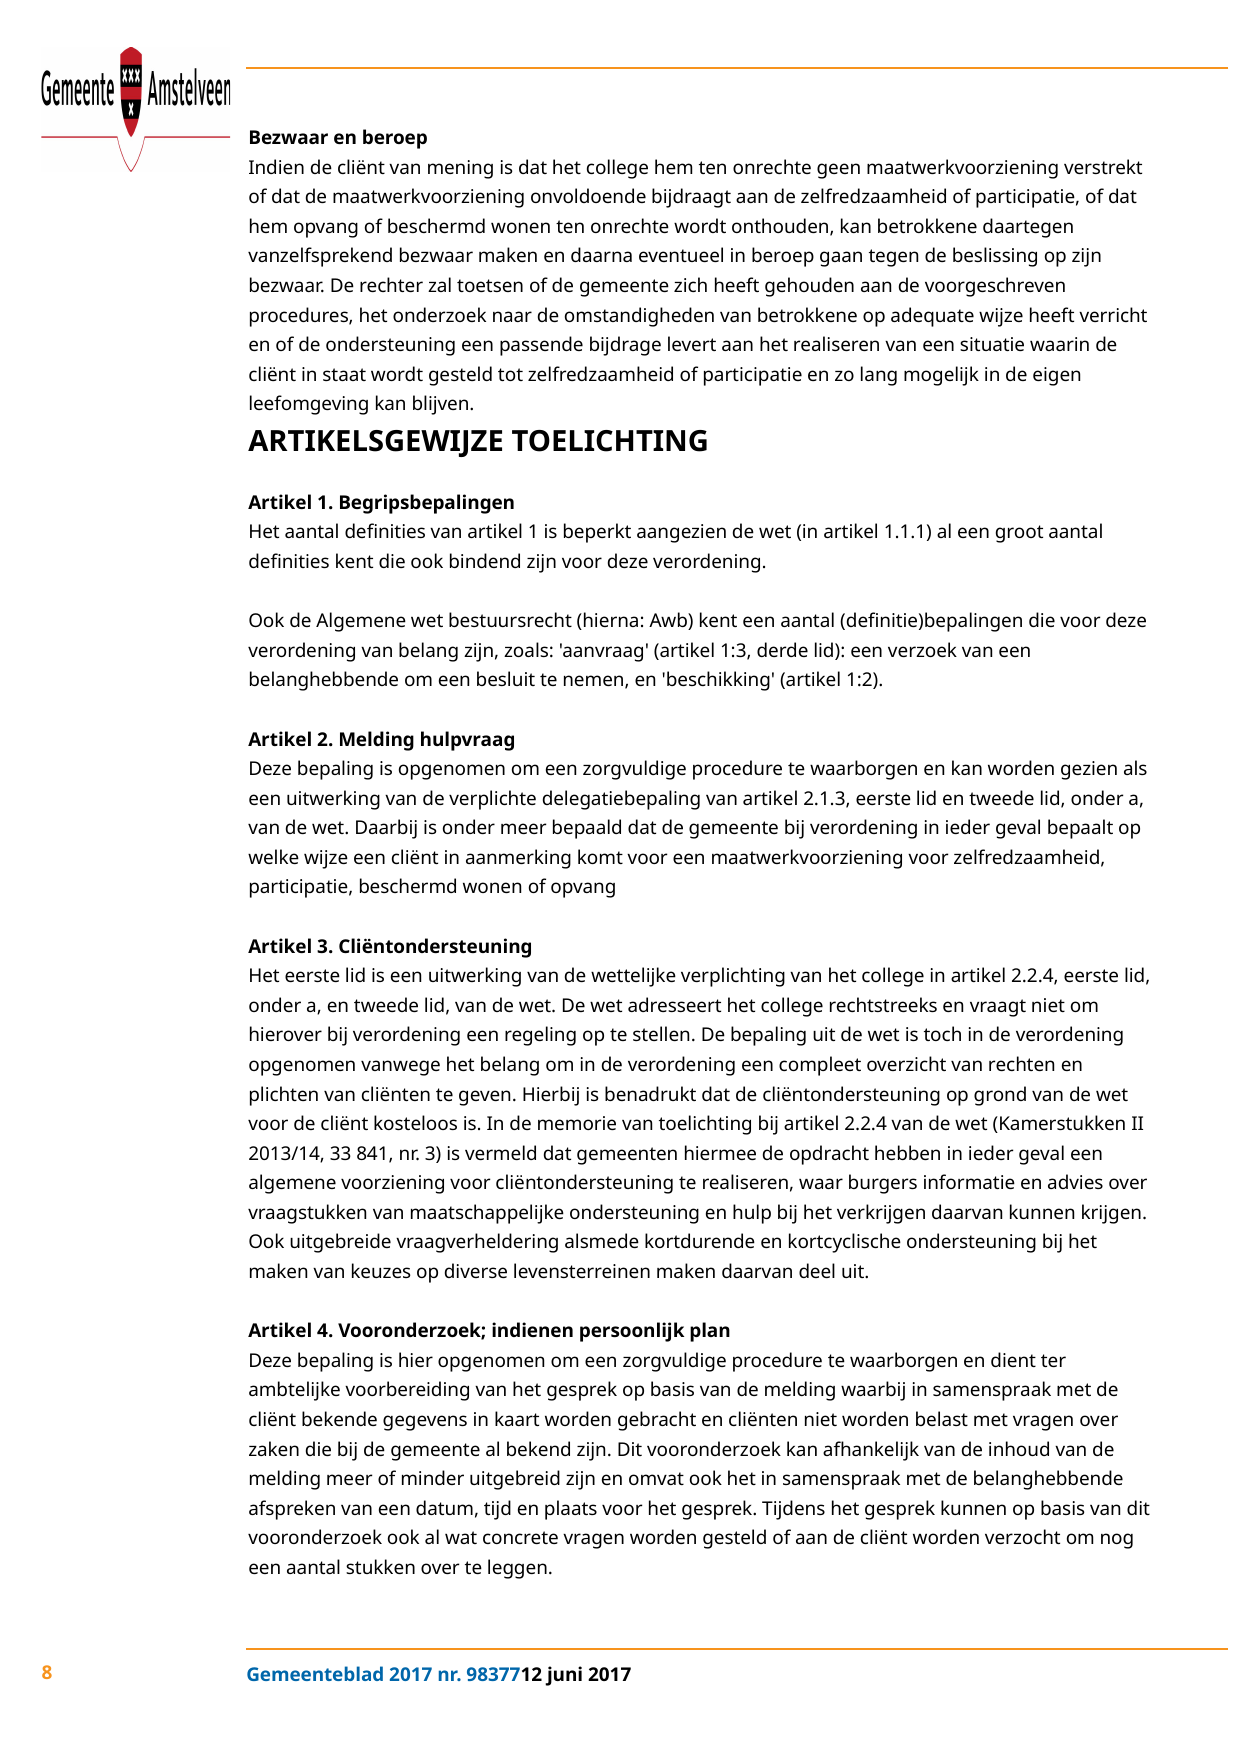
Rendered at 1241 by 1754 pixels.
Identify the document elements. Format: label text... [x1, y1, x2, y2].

text Artikel 3. Cliëntondersteuning [248, 933, 1152, 958]
text Het aantal definities van artikel 1 is beperkt aangezien de wet (in artikel 1.1.1) al een groot aantal definities kent die ook bindend zijn voor deze verordening. [248, 519, 1152, 574]
text Deze bepaling is hier opgenomen om een zorgvuldige procedure te waarborgen en dient ter ambtelijke voorbereiding van het gesprek op basis van de melding waarbij in samenspraak met de cliënt bekende gegevens in kaart worden gebracht en cliënten niet worden belast met vragen over zaken die bij de gemeente al bekend zijn. Dit vooronderzoek kan afhankelijk van de inhoud van de melding meer of minder uitgebreid zijn en omvat ook het in samenspraak met de belanghebbende afspreken van een datum, tijd en plaats voor het gesprek. Tijdens het gesprek kunnen op basis van dit vooronderzoek ook al wat concrete vragen worden gesteld of aan de cliënt worden verzocht om nog een aantal stukken over te leggen. [248, 1347, 1152, 1580]
text Indien de cliënt van mening is dat het college hem ten onrechte geen maatwerkvoorziening verstrekt of dat de maatwerkvoorziening onvoldoende bijdraagt aan de zelfredzaamheid of participatie, of dat hem opvang of beschermd wonen ten onrechte wordt onthouden, kan betrokkene daartegen vanzelfsprekend bezwaar maken en daarna eventueel in beroep gaan tegen de beslissing op zijn bezwaar. De rechter zal toetsen of de gemeente zich heeft gehouden aan de voorgeschreven procedures, het onderzoek naar de omstandigheden van betrokkene op adequate wijze heeft verricht en of de ondersteuning een passende bijdrage levert aan het realiseren van een situatie waarin de cliënt in staat wordt gesteld tot zelfredzaamheid of participatie en zo lang mogelijk in de eigen leefomgeving kan blijven. [248, 154, 1152, 416]
text Deze bepaling is opgenomen om een zorgvuldige procedure te waarborgen en kan worden gezien als een uitwerking van de verplichte delegatiebepaling van artikel 2.1.3, eerste lid en tweede lid, onder a, van de wet. Daarbij is onder meer bepaald dat de gemeente bij verordening in ieder geval bepaalt op welke wijze een cliënt in aanmerking komt voor een maatwerkvoorziening voor zelfredzaamheid, participatie, beschermd wonen of opvang [248, 755, 1152, 899]
text Artikel 4. Vooronderzoek; indienen persoonlijk plan [248, 1317, 1152, 1343]
text Het eerste lid is een uitwerking van de wettelijke verplichting van het college in artikel 2.2.4, eerste lid, onder a, en tweede lid, van de wet. De wet adresseert het college rechtstreeks en vraagt niet om hierover bij verordening een regeling op te stellen. De bepaling uit de wet is toch in de verordening opgenomen vanwege het belang om in de verordening een compleet overzicht van rechten en plichten van cliënten te geven. Hierbij is benadrukt dat de cliëntondersteuning op grond van de wet voor de cliënt kosteloos is. In de memorie van toelichting bij artikel 2.2.4 van de wet (Kamerstukken II 2013/14, 33 841, nr. 3) is vermeld dat gemeenten hiermee de opdracht hebben in ieder geval een algemene voorziening voor cliëntondersteuning te realiseren, waar burgers informatie en advies over vraagstukken van maatschappelijke ondersteuning en hulp bij het verkrijgen daarvan kunnen krijgen. Ook uitgebreide vraagverheldering alsmede kortdurende en kortcyclische ondersteuning bij het maken van keuzes op diverse levensterreinen maken daarvan deel uit. [248, 962, 1152, 1284]
text ARTIKELSGEWIJZE TOELICHTING [248, 420, 1152, 460]
text Artikel 1. Begripsbepalingen [248, 489, 1152, 515]
text Ook de Algemene wet bestuursrecht (hierna: Awb) kent een aantal (definitie)bepalingen die voor deze verordening van belang zijn, zoals: 'aanvraag' (artikel 1:3, derde lid): een verzoek van een belanghebbende om een besluit te nemen, en 'beschikking' (artikel 1:2). [248, 607, 1152, 692]
picture [41, 47, 231, 172]
text Bezwaar en beroep [248, 124, 1152, 150]
text Artikel 2. Melding hulpvraag [248, 726, 1152, 751]
